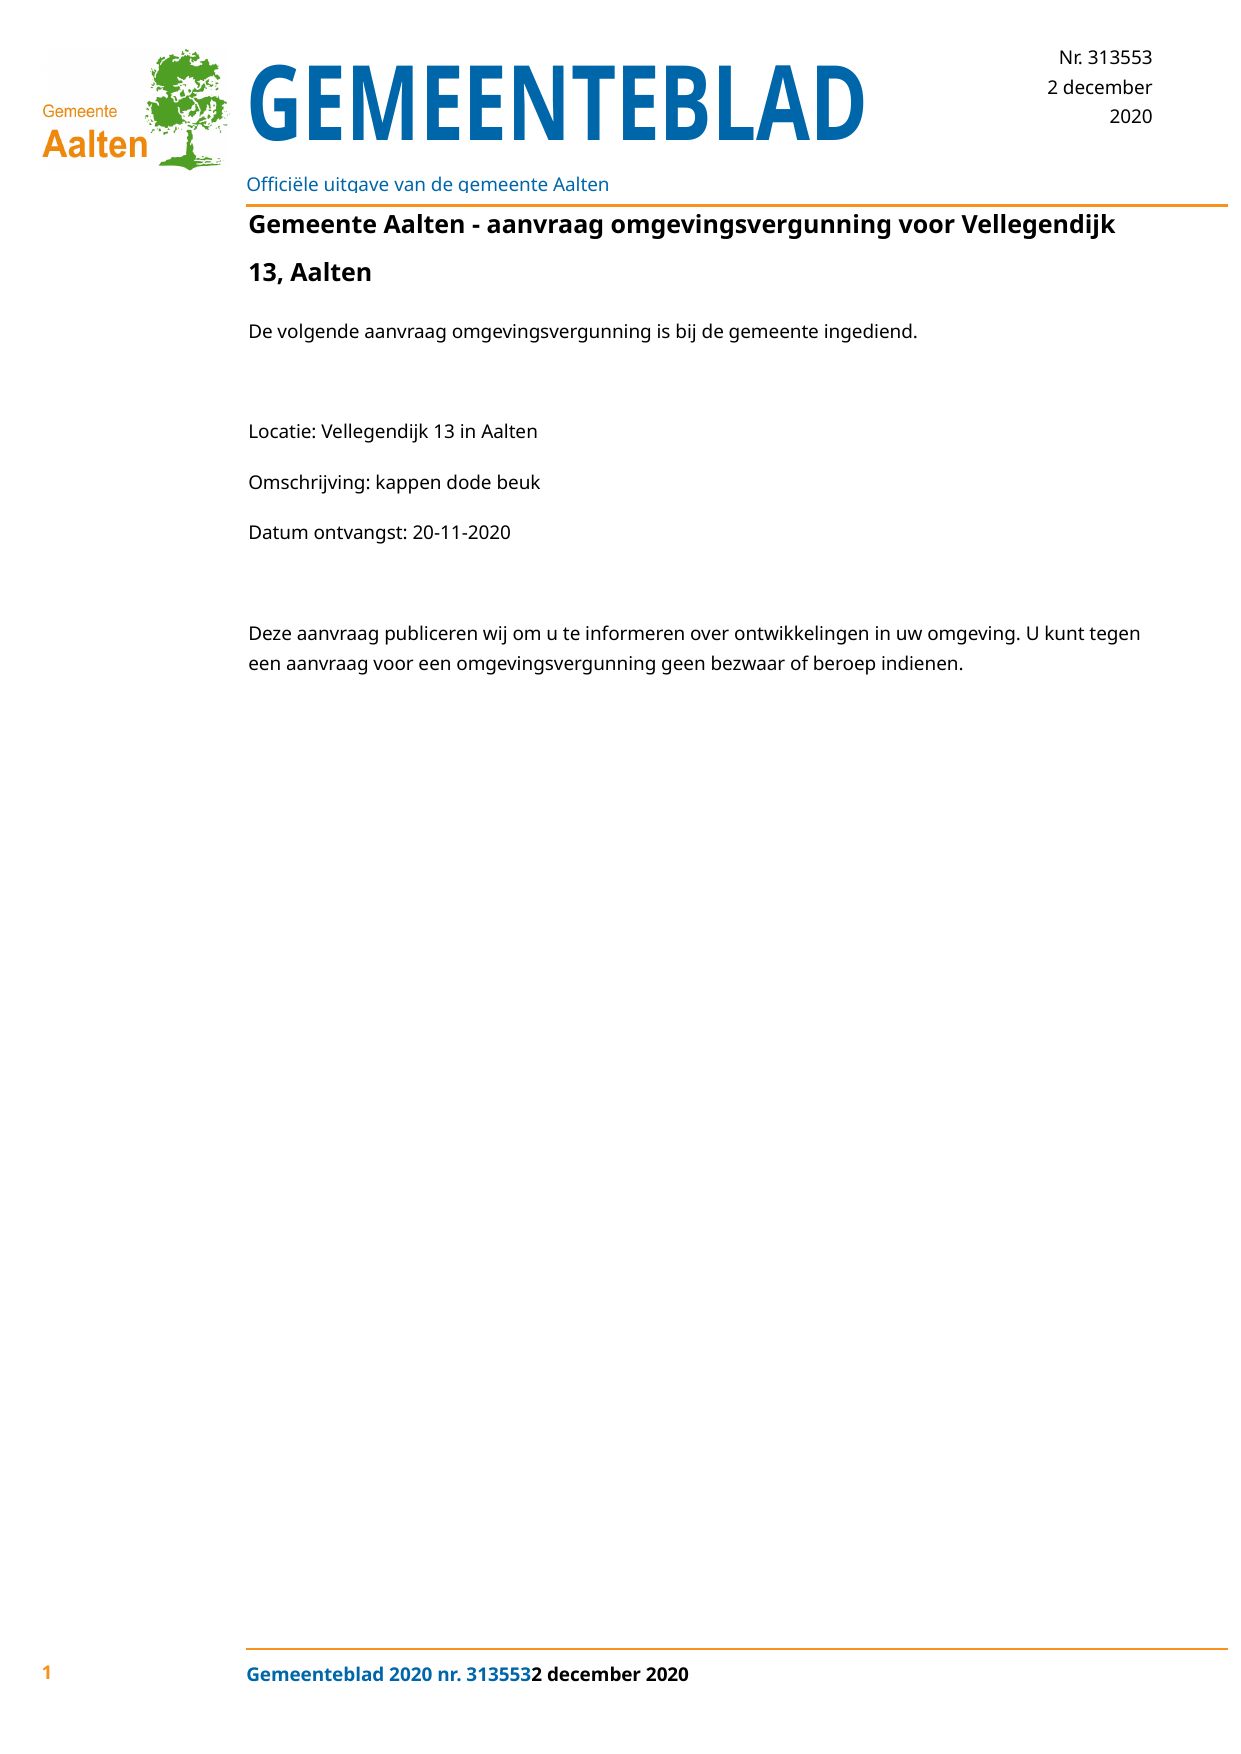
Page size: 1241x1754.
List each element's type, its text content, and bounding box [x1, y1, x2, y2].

picture [41, 47, 231, 172]
text De volgende aanvraag omgevingsvergunning is bij de gemeente ingediend. [248, 318, 1152, 344]
text Omschrijving: kappen dode beuk [248, 469, 1152, 495]
text Gemeente Aalten - aanvraag omgevingsvergunning voor Vellegendijk 13, Aalten [248, 207, 1152, 288]
text Locatie: Vellegendijk 13 in Aalten [248, 419, 1152, 444]
text Deze aanvraag publiceren wij om u te informeren over ontwikkelingen in uw omgeving. U kunt tegen een aanvraag voor een omgevingsvergunning geen bezwaar of beroep indienen. [248, 620, 1152, 676]
text Datum ontvangst: 20-11-2020 [248, 519, 1152, 545]
